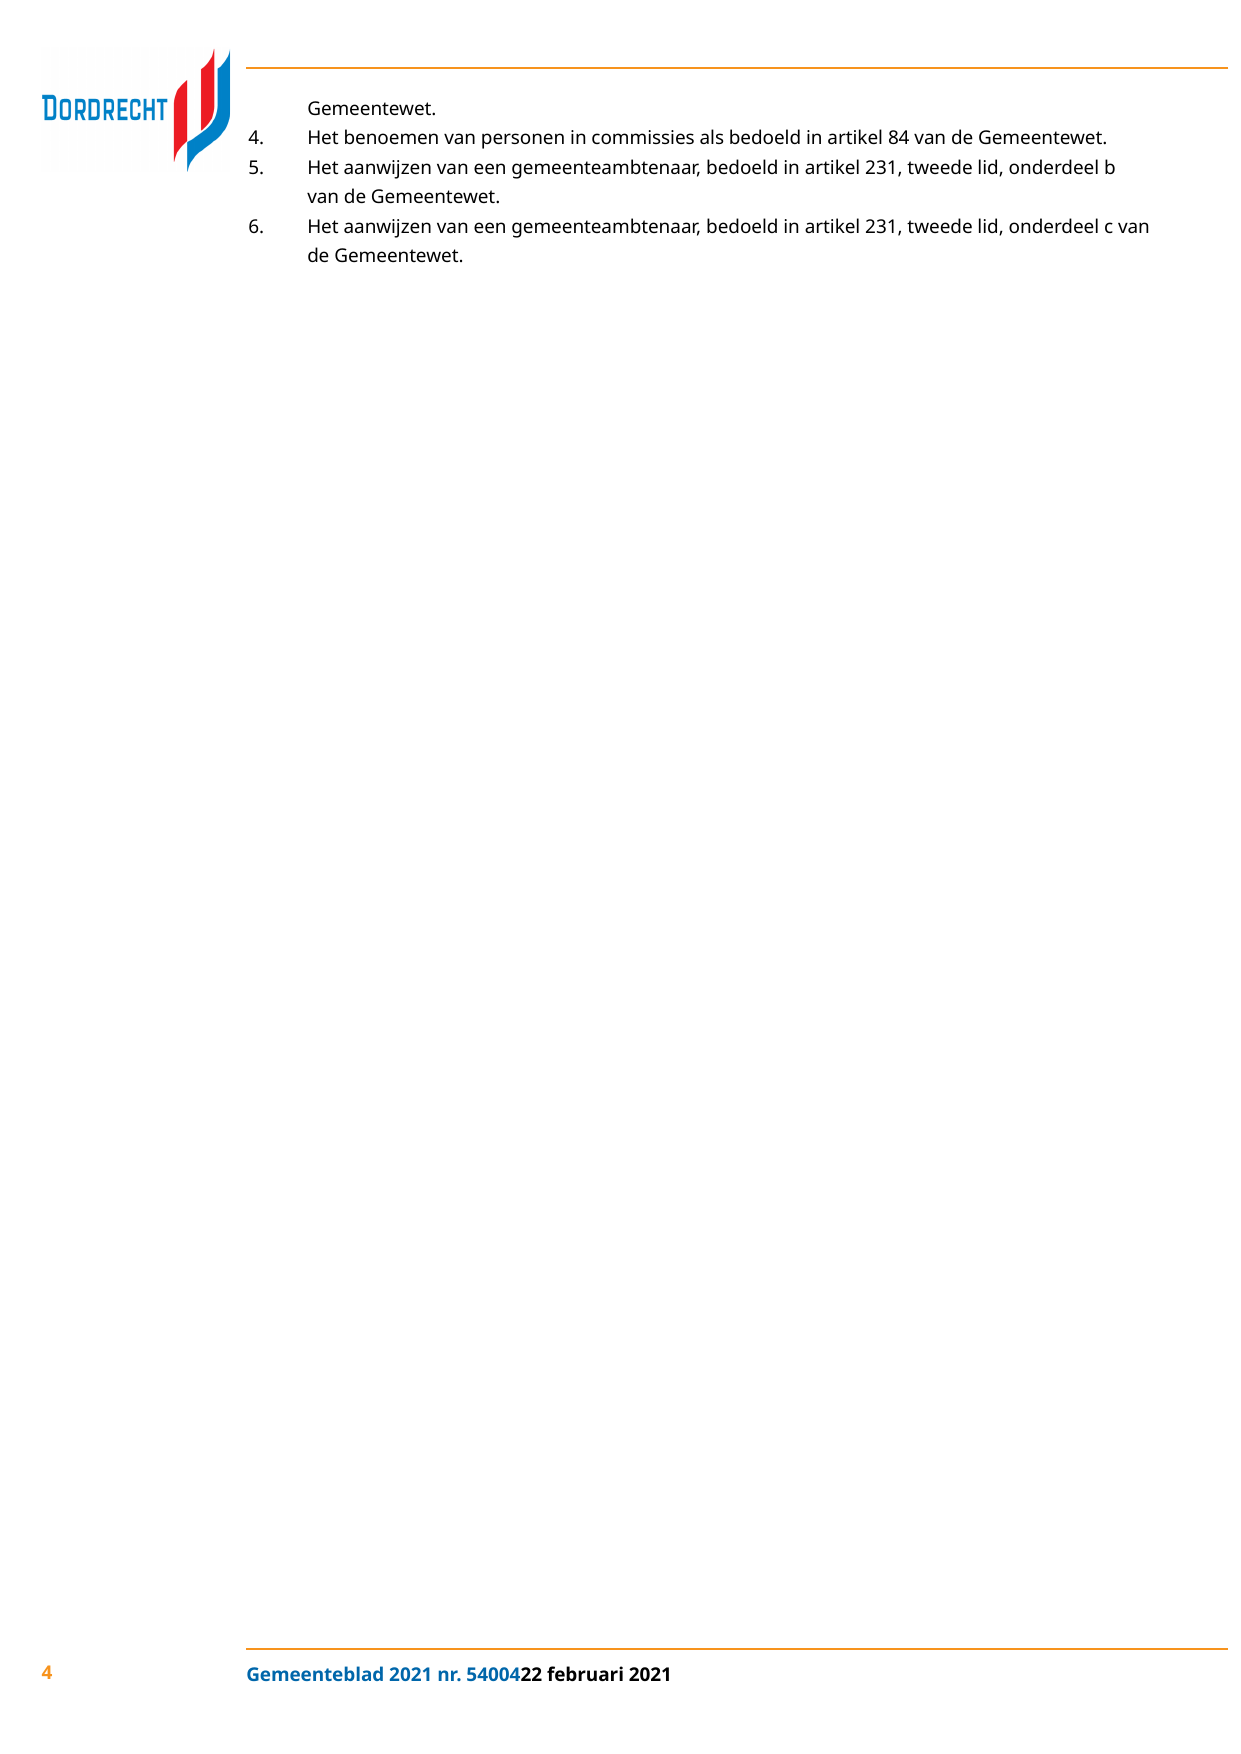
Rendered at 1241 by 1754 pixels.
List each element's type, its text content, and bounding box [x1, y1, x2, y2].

picture [41, 47, 231, 172]
list Het benoemen van personen in commissies als bedoeld in artikel 84 van de Gemeentewet. [248, 124, 1152, 150]
list Gemeentewet. [248, 95, 1152, 121]
list Het aanwijzen van een gemeenteambtenaar, bedoeld in artikel 231, tweede lid, onderdeel c van de Gemeentewet. [248, 213, 1152, 268]
list Het aanwijzen van een gemeenteambtenaar, bedoeld in artikel 231, tweede lid, onderdeel b van de Gemeentewet. [248, 154, 1152, 209]
